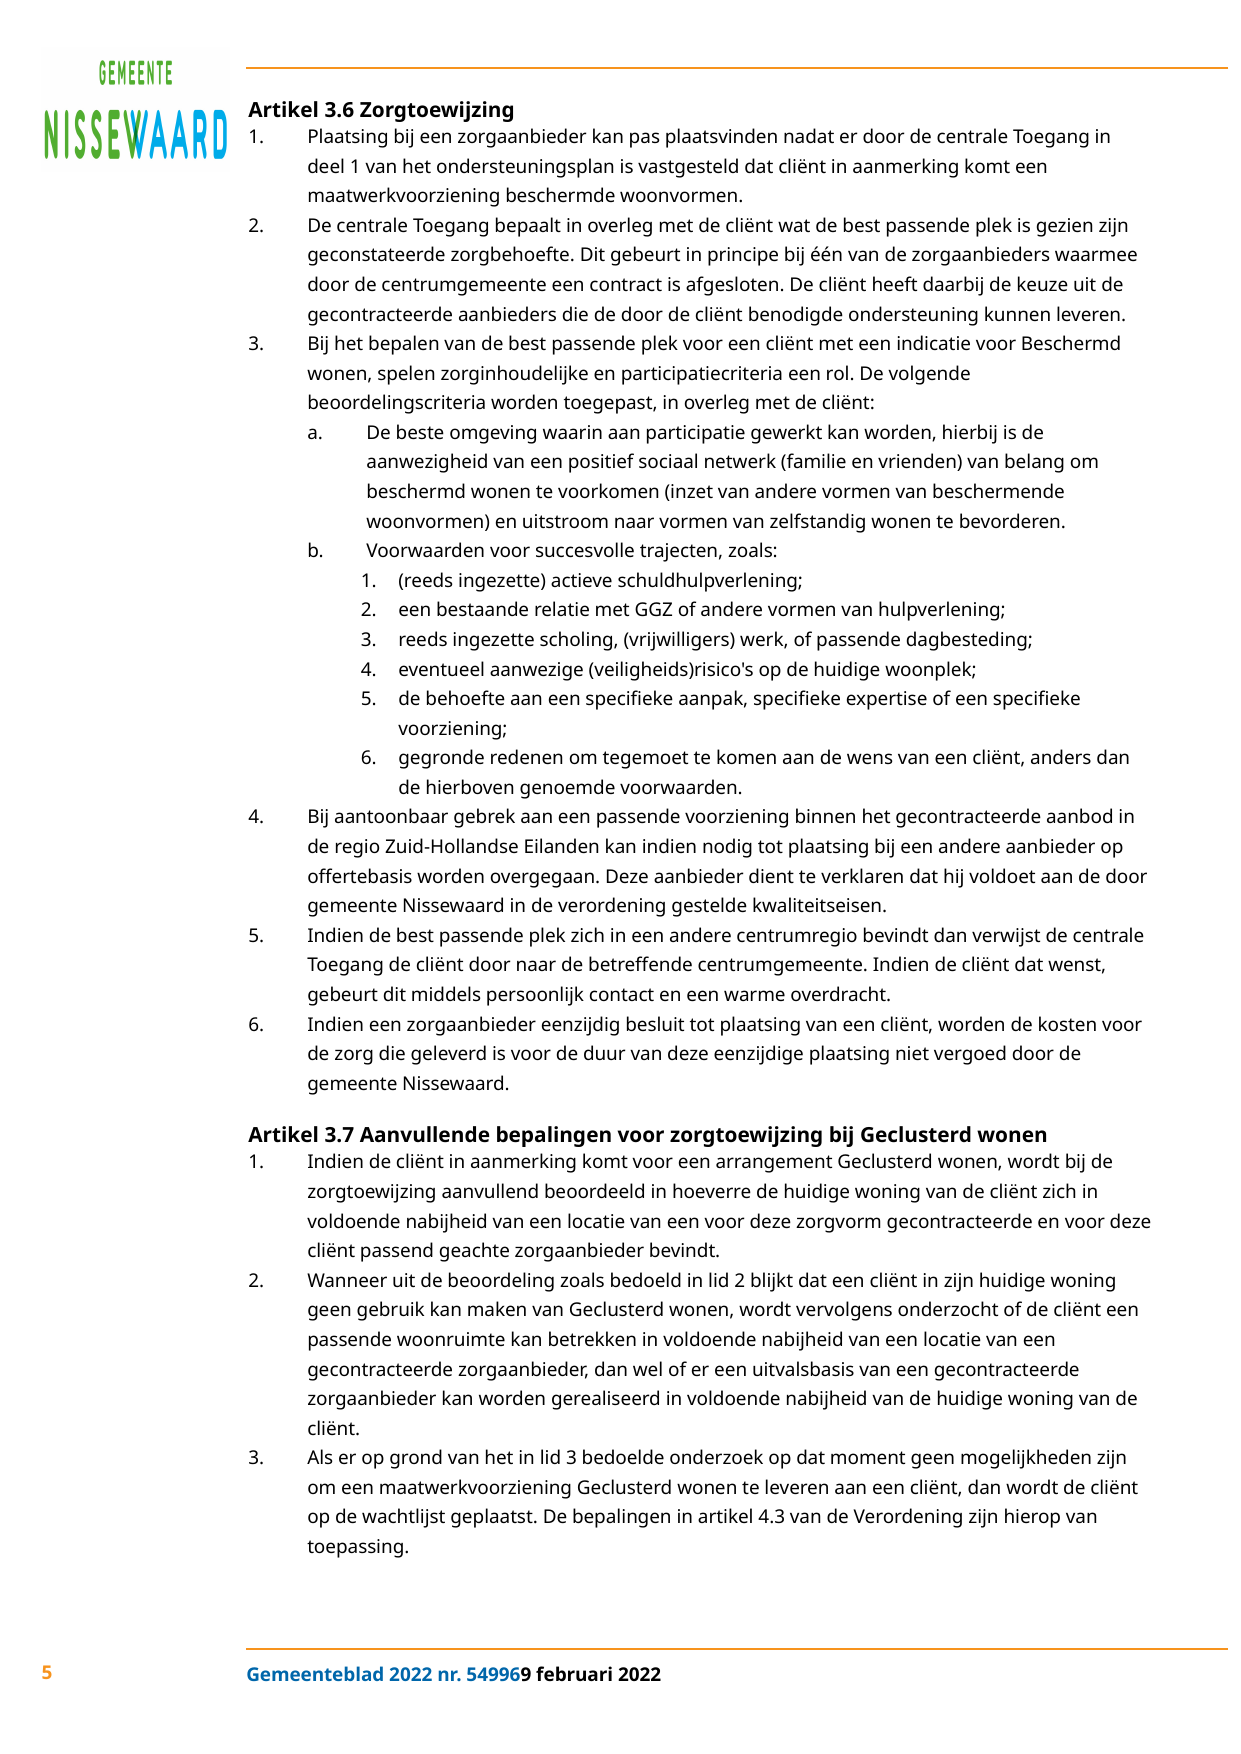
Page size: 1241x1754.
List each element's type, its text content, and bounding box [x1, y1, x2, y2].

text Artikel 3.7 Aanvullende bepalingen voor zorgtoewijzing bij Geclusterd wonen [248, 1120, 1152, 1149]
list reeds ingezette scholing, (vrijwilligers) werk, of passende dagbesteding; [361, 626, 1152, 652]
list een bestaande relatie met GGZ of andere vormen van hulpverlening; [361, 597, 1152, 622]
list Plaatsing bij een zorgaanbieder kan pas plaatsvinden nadat er door de centrale Toegang in deel 1 van het ondersteuningsplan is vastgesteld dat cliënt in aanmerking komt een maatwerkvoorziening beschermde woonvormen. [248, 123, 1152, 208]
list De beste omgeving waarin aan participatie gewerkt kan worden, hierbij is de aanwezigheid van een positief sociaal netwerk (familie en vrienden) van belang om beschermd wonen te voorkomen (inzet van andere vormen van beschermende woonvormen) en uitstroom naar vormen van zelfstandig wonen te bevorderen. [307, 419, 1152, 533]
list Voorwaarden voor succesvolle trajecten, zoals: [307, 537, 1152, 563]
list eventueel aanwezige (veiligheids)risico's op de huidige woonplek; [361, 656, 1152, 681]
list (reeds ingezette) actieve schuldhulpverlening; [361, 567, 1152, 593]
list Indien de best passende plek zich in een andere centrumregio bevindt dan verwijst de centrale Toegang de cliënt door naar de betreffende centrumgemeente. Indien de cliënt dat wenst, gebeurt dit middels persoonlijk contact en een warme overdracht. [248, 922, 1152, 1007]
text Artikel 3.6 Zorgtoewijzing [248, 95, 1152, 123]
list Indien een zorgaanbieder eenzijdig besluit tot plaatsing van een cliënt, worden de kosten voor de zorg die geleverd is voor de duur van deze eenzijdige plaatsing niet vergoed door de gemeente Nissewaard. [248, 1011, 1152, 1096]
list de behoefte aan een specifieke aanpak, specifieke expertise of een specifieke voorziening; [361, 685, 1152, 741]
list Wanneer uit de beoordeling zoals bedoeld in lid 2 blijkt dat een cliënt in zijn huidige woning geen gebruik kan maken van Geclusterd wonen, wordt vervolgens onderzocht of de cliënt een passende woonruimte kan betrekken in voldoende nabijheid van een locatie van een gecontracteerde zorgaanbieder, dan wel of er een uitvalsbasis van een gecontracteerde zorgaanbieder kan worden gerealiseerd in voldoende nabijheid van de huidige woning van de cliënt. [248, 1267, 1152, 1441]
list Bij het bepalen van de best passende plek voor een cliënt met een indicatie voor Beschermd wonen, spelen zorginhoudelijke en participatiecriteria een rol. De volgende beoordelingscriteria worden toegepast, in overleg met de cliënt: [248, 330, 1152, 415]
list Als er op grond van het in lid 3 bedoelde onderzoek op dat moment geen mogelijkheden zijn om een maatwerkvoorziening Geclusterd wonen te leveren aan een cliënt, dan wordt de cliënt op de wachtlijst geplaatst. De bepalingen in artikel 4.3 van de Verordening zijn hierop van toepassing. [248, 1444, 1152, 1559]
list De centrale Toegang bepaalt in overleg met de cliënt wat de best passende plek is gezien zijn geconstateerde zorgbehoefte. Dit gebeurt in principe bij één van de zorgaanbieders waarmee door de centrumgemeente een contract is afgesloten. De cliënt heeft daarbij de keuze uit de gecontracteerde aanbieders die de door de cliënt benodigde ondersteuning kunnen leveren. [248, 212, 1152, 326]
list gegronde redenen om tegemoet te komen aan de wens van een cliënt, anders dan de hierboven genoemde voorwaarden. [361, 744, 1152, 800]
list Bij aantoonbaar gebrek aan een passende voorziening binnen het gecontracteerde aanbod in de regio Zuid-Hollandse Eilanden kan indien nodig tot plaatsing bij een andere aanbieder op offertebasis worden overgegaan. Deze aanbieder dient te verklaren dat hij voldoet aan de door gemeente Nissewaard in de verordening gestelde kwaliteitseisen. [248, 804, 1152, 918]
picture [41, 47, 231, 172]
list Indien de cliënt in aanmerking komt voor een arrangement Geclusterd wonen, wordt bij de zorgtoewijzing aanvullend beoordeeld in hoeverre de huidige woning van de cliënt zich in voldoende nabijheid van een locatie van een voor deze zorgvorm gecontracteerde en voor deze cliënt passend geachte zorgaanbieder bevindt. [248, 1149, 1152, 1263]
